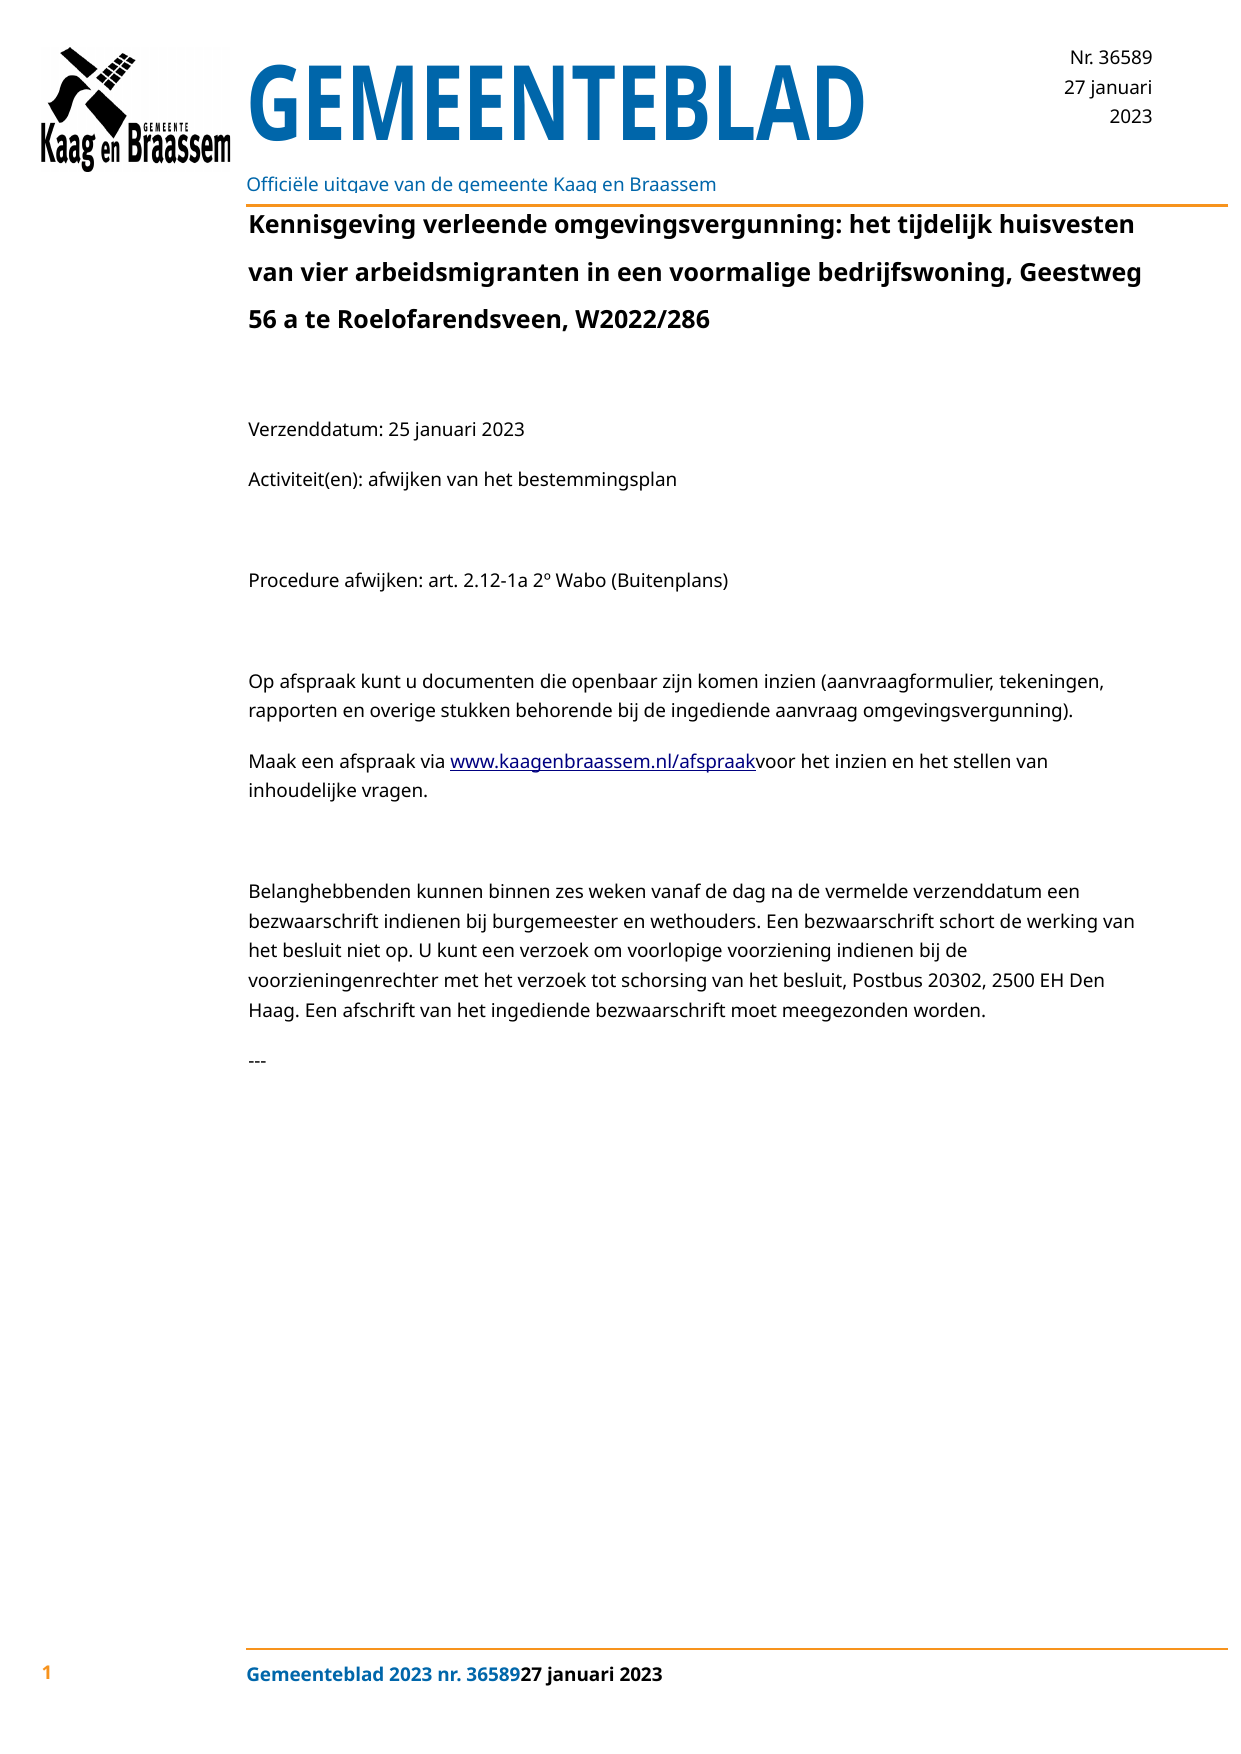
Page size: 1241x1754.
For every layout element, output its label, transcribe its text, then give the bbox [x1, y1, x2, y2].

text Op afspraak kunt u documenten die openbaar zijn komen inzien (aanvraagformulier, tekeningen, rapporten en overige stukken behorende bij de ingediende aanvraag omgevingsvergunning). [248, 668, 1152, 723]
text Belanghebbenden kunnen binnen zes weken vanaf de dag na de vermelde verzenddatum een bezwaarschrift indienen bij burgemeester en wethouders. Een bezwaarschrift schort de werking van het besluit niet op. U kunt een verzoek om voorlopige voorziening indienen bij de voorzieningenrechter met het verzoek tot schorsing van het besluit, Postbus 20302, 2500 EH Den Haag. Een afschrift van het ingediende bezwaarschrift moet meegezonden worden. [248, 878, 1152, 1022]
text Procedure afwijken: art. 2.12-1a 2º Wabo (Buitenplans) [248, 567, 1152, 593]
text Kennisgeving verleende omgevingsvergunning: het tijdelijk huisvesten van vier arbeidsmigranten in een voormalige bedrijfswoning, Geestweg 56 a te Roelofarendsveen, W2022/286 [248, 207, 1152, 336]
text --- [248, 1047, 1152, 1073]
text Verzenddatum: 25 januari 2023 [248, 416, 1152, 442]
text Activiteit(en): afwijken van het bestemmingsplan [248, 466, 1152, 492]
text Maak een afspraak via www.kaagenbraassem.nl/afspraakvoor het inzien en het stellen van inhoudelijke vragen. [248, 748, 1152, 803]
picture [41, 47, 231, 172]
